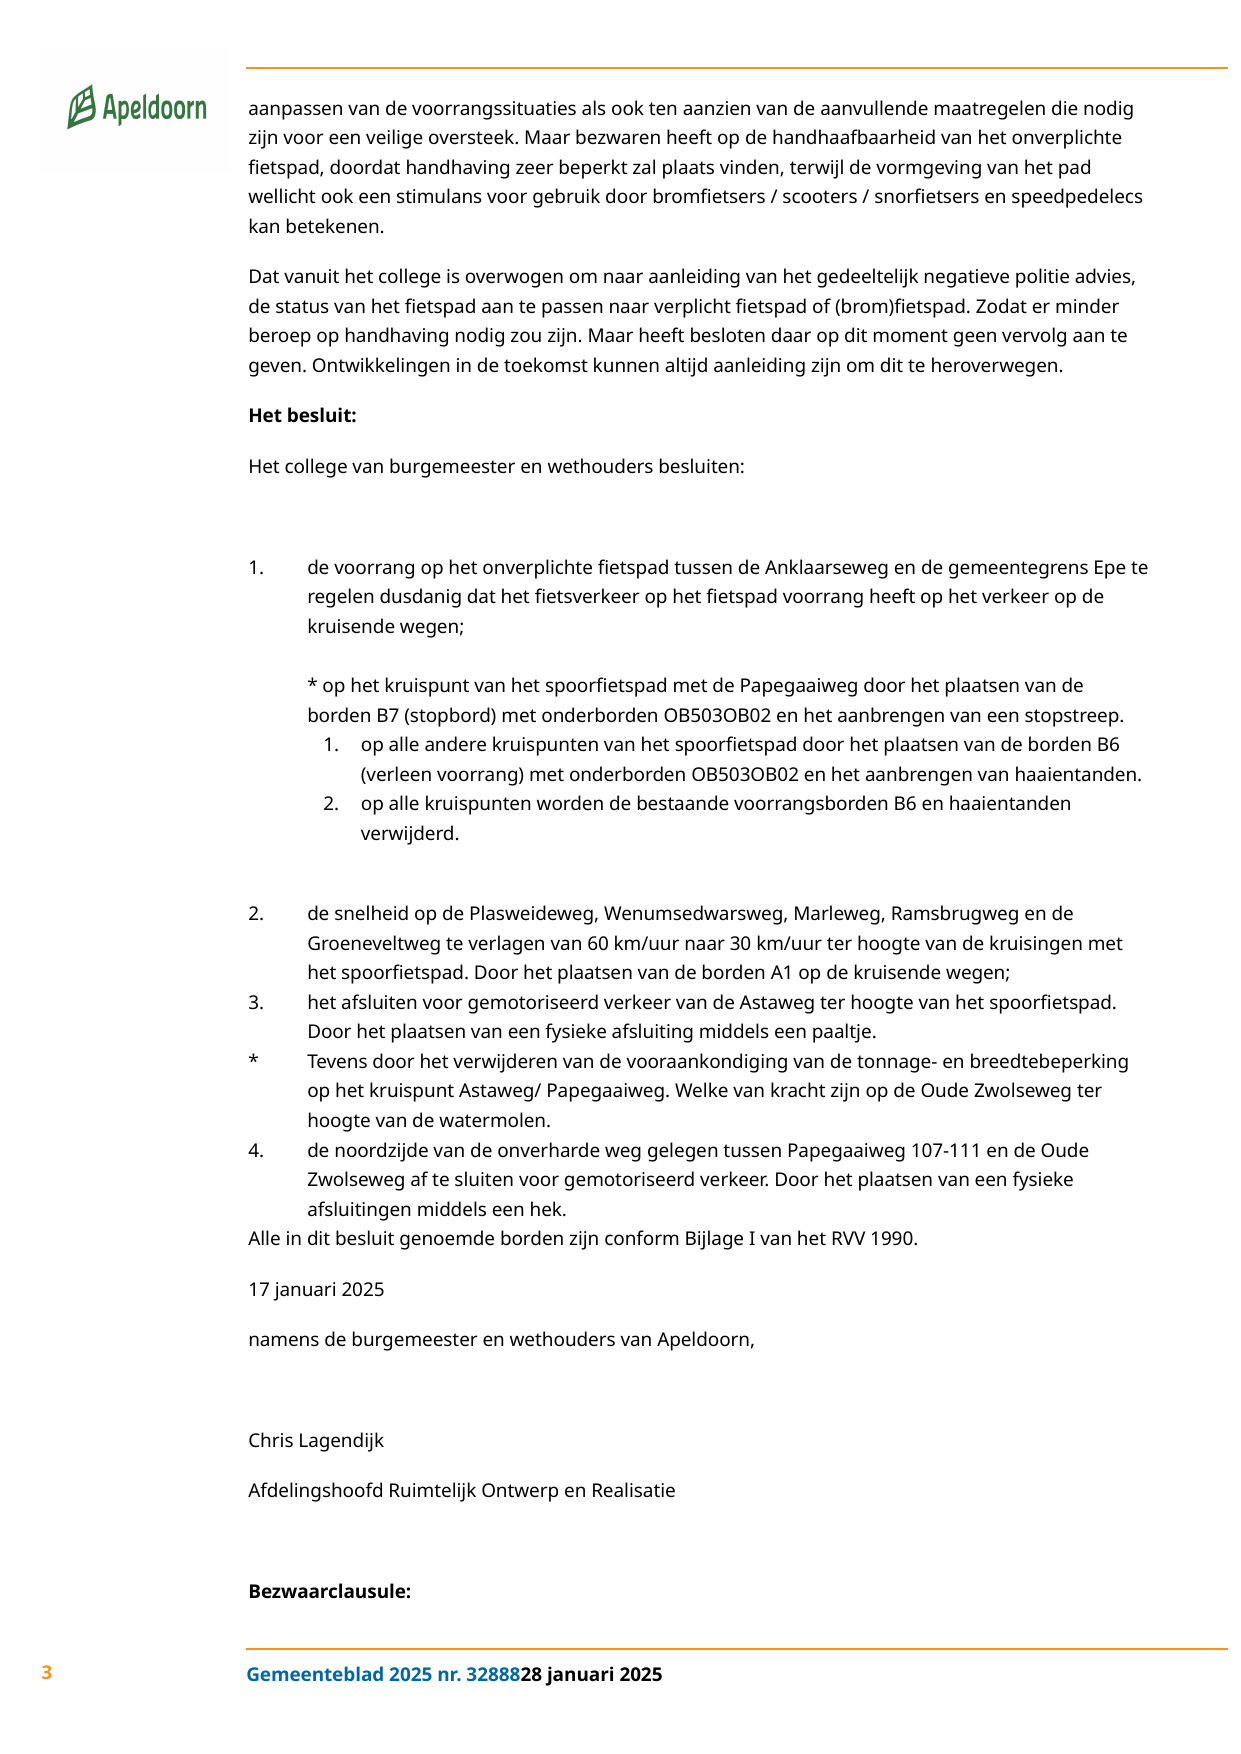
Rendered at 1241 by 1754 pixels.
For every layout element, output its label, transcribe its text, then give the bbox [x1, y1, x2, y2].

text aanpassen van de voorrangssituaties als ook ten aanzien van de aanvullende maatregelen die nodig zijn voor een veilige oversteek. Maar bezwaren heeft op de handhaafbaarheid van het onverplichte fietspad, doordat handhaving zeer beperkt zal plaats vinden, terwijl de vormgeving van het pad wellicht ook een stimulans voor gebruik door bromfietsers / scooters / snorfietsers en speedpedelecs kan betekenen. [248, 95, 1152, 239]
text Afdelingshoofd Ruimtelijk Ontwerp en Realisatie [248, 1478, 1152, 1503]
list op alle andere kruispunten van het spoorfietspad door het plaatsen van de borden B6 (verleen voorrang) met onderborden OB503OB02 en het aanbrengen van haaientanden. [323, 731, 1152, 787]
text Dat vanuit het college is overwogen om naar aanleiding van het gedeeltelijk negatieve politie advies, de status van het fietspad aan te passen naar verplicht fietspad of (brom)fietspad. Zodat er minder beroep op handhaving nodig zou zijn. Maar heeft besloten daar op dit moment geen vervolg aan te geven. Ontwikkelingen in de toekomst kunnen altijd aanleiding zijn om dit te heroverwegen. [248, 263, 1152, 378]
text Het college van burgemeester en wethouders besluiten: [248, 453, 1152, 479]
text Bezwaarclausule: [248, 1578, 1152, 1604]
text namens de burgemeester en wethouders van Apeldoorn, [248, 1326, 1152, 1352]
list de noordzijde van de onverharde weg gelegen tussen Papegaaiweg 107-111 en de Oude Zwolseweg af te sluiten voor gemotoriseerd verkeer. Door het plaatsen van een fysieke afsluitingen middels een hek. [248, 1137, 1152, 1222]
list de voorrang op het onverplichte fietspad tussen de Anklaarseweg en de gemeentegrens Epe te regelen dusdanig dat het fietsverkeer op het fietspad voorrang heeft op het verkeer op de kruisende wegen; [248, 554, 1152, 639]
list het afsluiten voor gemotoriseerd verkeer van de Astaweg ter hoogte van het spoorfietspad. Door het plaatsen van een fysieke afsluiting middels een paaltje. [248, 989, 1152, 1044]
list op alle kruispunten worden de bestaande voorrangsborden B6 en haaientanden verwijderd. [323, 791, 1152, 846]
list Tevens door het verwijderen van de vooraankondiging van de tonnage- en breedtebeperking op het kruispunt Astaweg/ Papegaaiweg. Welke van kracht zijn op de Oude Zwolseweg ter hoogte van de watermolen. [248, 1048, 1152, 1133]
list de snelheid op de Plasweideweg, Wenumsedwarsweg, Marleweg, Ramsbrugweg en de Groeneveltweg te verlagen van 60 km/uur naar 30 km/uur ter hoogte van de kruisingen met het spoorfietspad. Door het plaatsen van de borden A1 op de kruisende wegen; [248, 900, 1152, 985]
text Het besluit: [248, 403, 1152, 428]
list * op het kruispunt van het spoorfietspad met de Papegaaiweg door het plaatsen van de borden B7 (stopbord) met onderborden OB503OB02 en het aanbrengen van een stopstreep. [248, 672, 1152, 728]
text Alle in dit besluit genoemde borden zijn conform Bijlage I van het RVV 1990. [248, 1226, 1152, 1251]
text 17 januari 2025 [248, 1276, 1152, 1302]
text Chris Lagendijk [248, 1427, 1152, 1453]
picture [41, 47, 231, 172]
